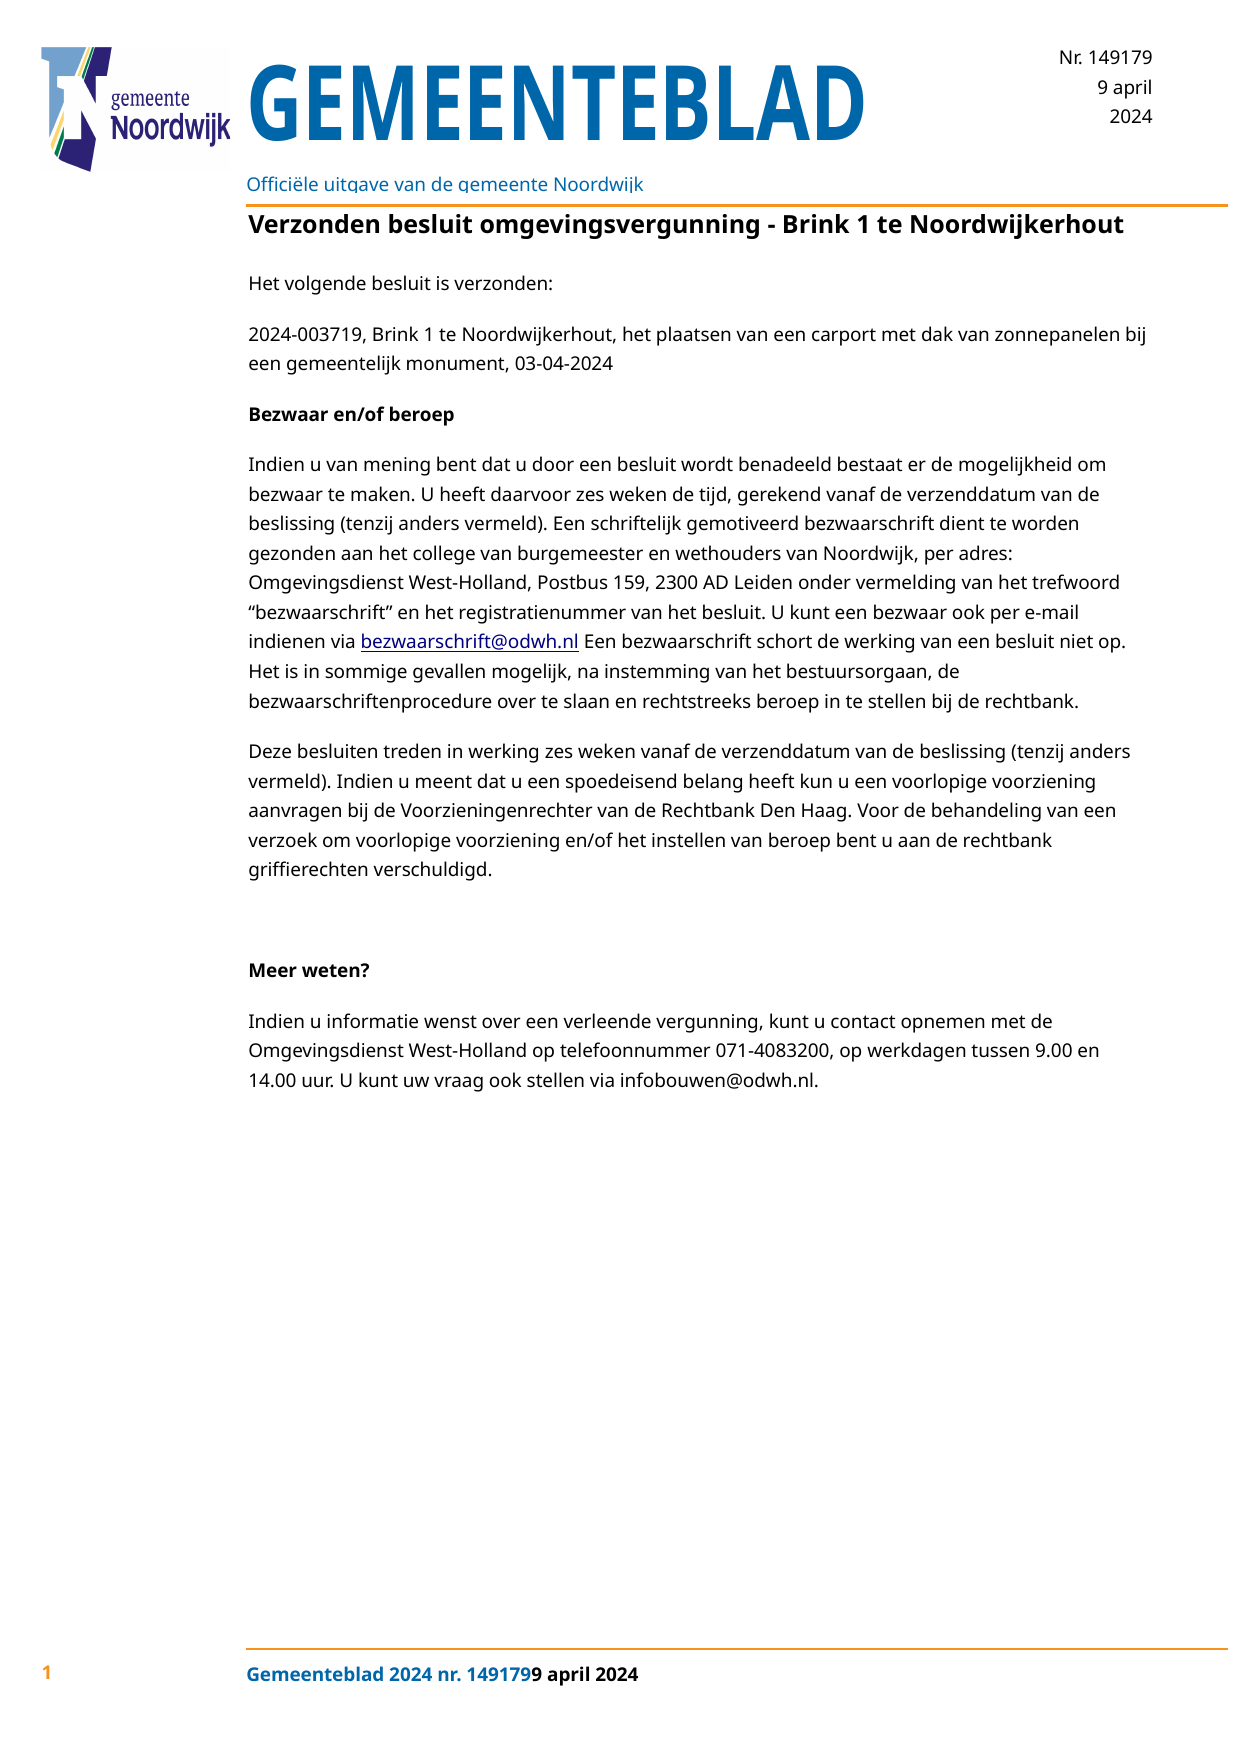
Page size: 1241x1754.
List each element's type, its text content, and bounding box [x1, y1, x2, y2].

text Het volgende besluit is verzonden: [248, 270, 1152, 296]
text Indien u informatie wenst over een verleende vergunning, kunt u contact opnemen met de Omgevingsdienst West-Holland op telefoonnummer 071-4083200, op werkdagen tussen 9.00 en 14.00 uur. U kunt uw vraag ook stellen via infobouwen@odwh.nl. [248, 1008, 1152, 1093]
text Bezwaar en/of beroep [248, 401, 1152, 426]
text Verzonden besluit omgevingsvergunning - Brink 1 te Noordwijkerhout [248, 207, 1152, 241]
text 2024-003719, Brink 1 te Noordwijkerhout, het plaatsen van een carport met dak van zonnepanelen bij een gemeentelijk monument, 03-04-2024 [248, 321, 1152, 376]
text Meer weten? [248, 957, 1152, 983]
picture [41, 47, 231, 172]
text Deze besluiten treden in werking zes weken vanaf de verzenddatum van de beslissing (tenzij anders vermeld). Indien u meent dat u een spoedeisend belang heeft kun u een voorlopige voorziening aanvragen bij de Voorzieningenrechter van de Rechtbank Den Haag. Voor de behandeling van een verzoek om voorlopige voorziening en/of het instellen van beroep bent u aan de rechtbank griffierechten verschuldigd. [248, 738, 1152, 882]
text Indien u van mening bent dat u door een besluit wordt benadeeld bestaat er de mogelijkheid om bezwaar te maken. U heeft daarvoor zes weken de tijd, gerekend vanaf de verzenddatum van de beslissing (tenzij anders vermeld). Een schriftelijk gemotiveerd bezwaarschrift dient te worden gezonden aan het college van burgemeester en wethouders van Noordwijk, per adres: Omgevingsdienst West-Holland, Postbus 159, 2300 AD Leiden onder vermelding van het trefwoord “bezwaarschrift” en het registratienummer van het besluit. U kunt een bezwaar ook per e-mail indienen via bezwaarschrift@odwh.nl Een bezwaarschrift schort de werking van een besluit niet op. Het is in sommige gevallen mogelijk, na instemming van het bestuursorgaan, de bezwaarschriftenprocedure over te slaan en rechtstreeks beroep in te stellen bij de rechtbank. [248, 451, 1152, 713]
